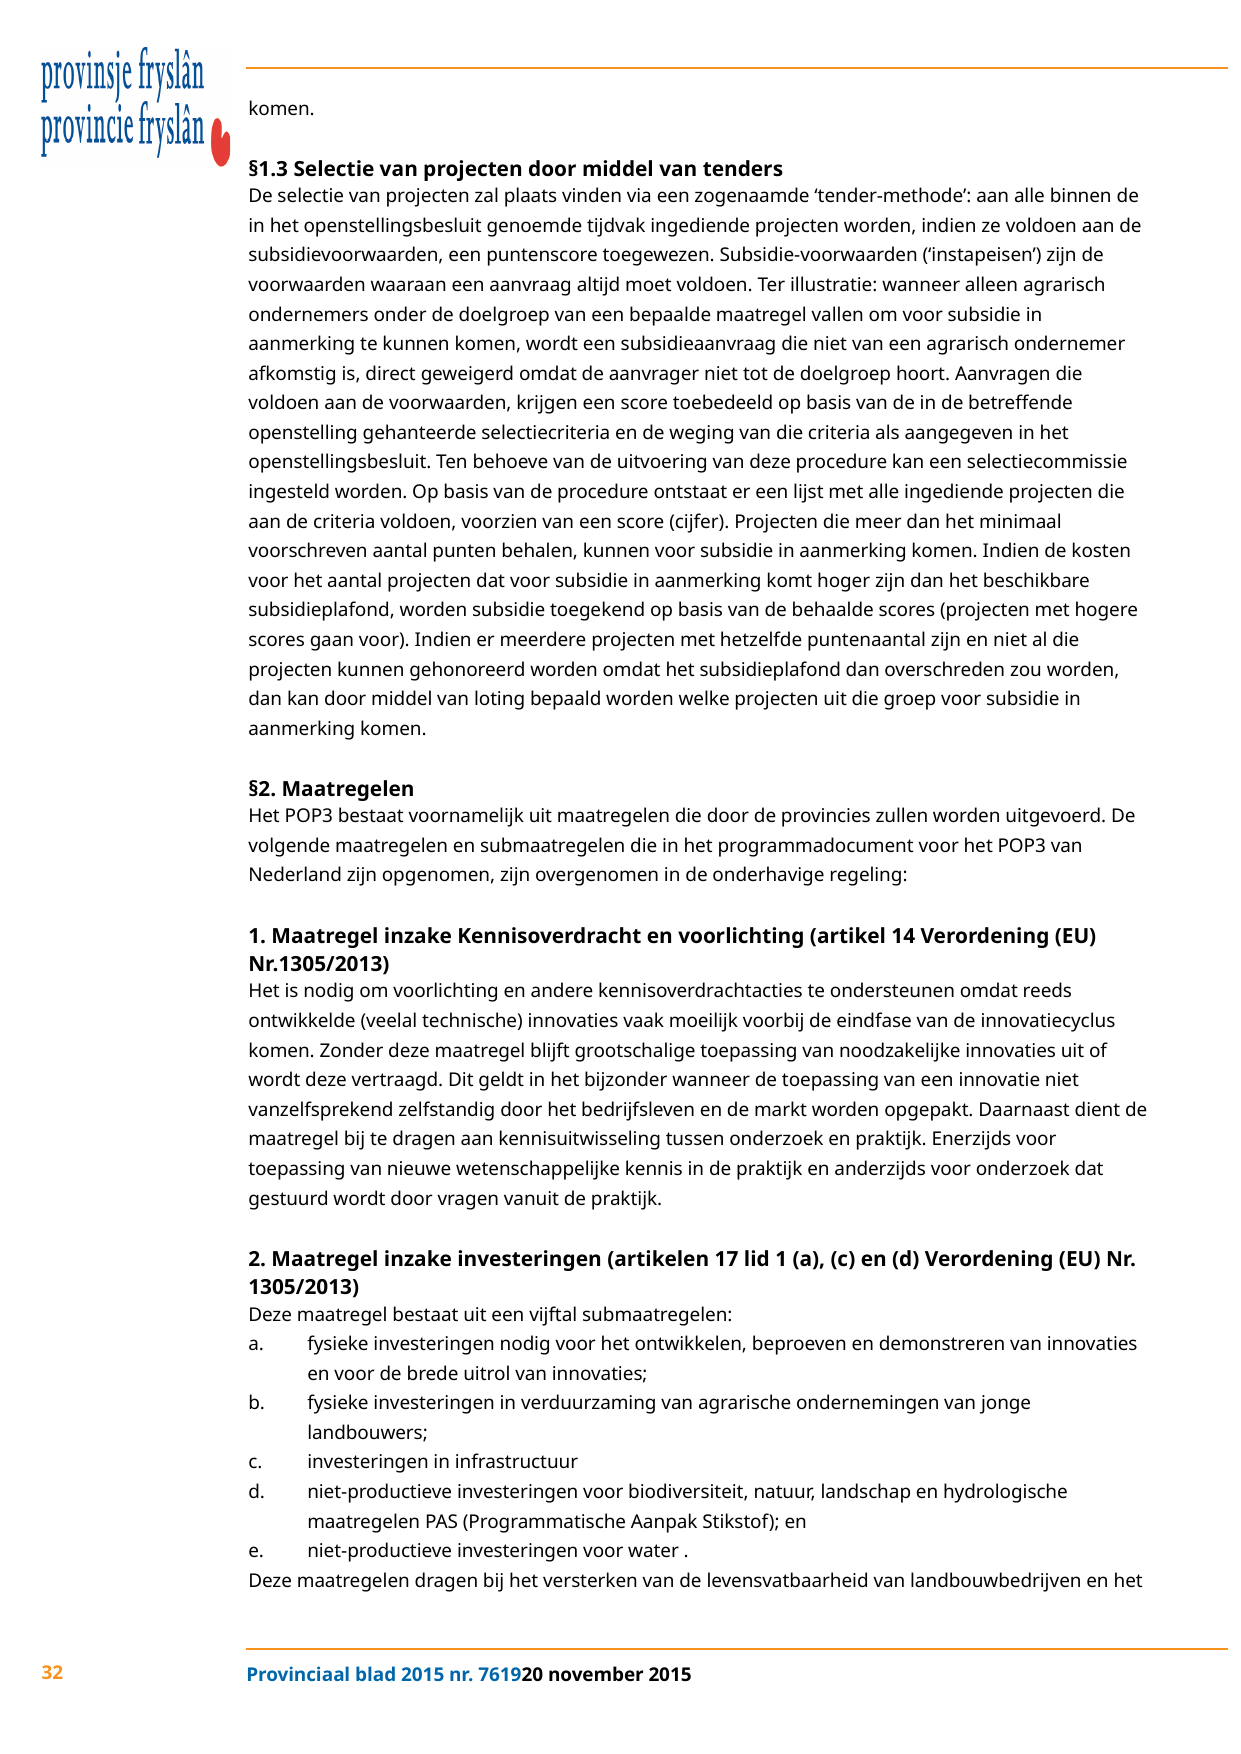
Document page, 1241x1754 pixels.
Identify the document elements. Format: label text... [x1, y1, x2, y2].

text Deze maatregel bestaat uit een vijftal submaatregelen: [248, 1301, 1152, 1327]
text §1.3 Selectie van projecten door middel van tenders [248, 154, 1152, 182]
picture [41, 47, 231, 172]
text Het is nodig om voorlichting en andere kennisoverdrachtacties te ondersteunen omdat reeds ontwikkelde (veelal technische) innovaties vaak moeilijk voorbij de eindfase van de innovatiecyclus komen. Zonder deze maatregel blijft grootschalige toepassing van noodzakelijke innovaties uit of wordt deze vertraagd. Dit geldt in het bijzonder wanneer de toepassing van een innovatie niet vanzelfsprekend zelfstandig door het bedrijfsleven en de markt worden opgepakt. Daarnaast dient de maatregel bij te dragen aan kennisuitwisseling tussen onderzoek en praktijk. Enerzijds voor toepassing van nieuwe wetenschappelijke kennis in de praktijk en anderzijds voor onderzoek dat gestuurd wordt door vragen vanuit de praktijk. [248, 978, 1152, 1211]
text Deze maatregelen dragen bij het versterken van de levensvatbaarheid van landbouwbedrijven en het [248, 1567, 1152, 1593]
text 1. Maatregel inzake Kennisoverdracht en voorlichting (artikel 14 Verordening (EU) Nr.1305/2013) [248, 921, 1152, 978]
list investeringen in infrastructuur [248, 1449, 1152, 1474]
text Het POP3 bestaat voornamelijk uit maatregelen die door de provincies zullen worden uitgevoerd. De volgende maatregelen en submaatregelen die in het programmadocument voor het POP3 van Nederland zijn opgenomen, zijn overgenomen in de onderhavige regeling: [248, 802, 1152, 887]
list niet-productieve investeringen voor water . [248, 1537, 1152, 1563]
text §2. Maatregelen [248, 774, 1152, 802]
list niet-productieve investeringen voor biodiversiteit, natuur, landschap en hydrologische maatregelen PAS (Programmatische Aanpak Stikstof); en [248, 1478, 1152, 1534]
text De selectie van projecten zal plaats vinden via een zogenaamde ‘tender-methode’: aan alle binnen de in het openstellingsbesluit genoemde tijdvak ingediende projecten worden, indien ze voldoen aan de subsidievoorwaarden, een puntenscore toegewezen. Subsidie-voorwaarden (‘instapeisen’) zijn de voorwaarden waaraan een aanvraag altijd moet voldoen. Ter illustratie: wanneer alleen agrarisch ondernemers onder de doelgroep van een bepaalde maatregel vallen om voor subsidie in aanmerking te kunnen komen, wordt een subsidieaanvraag die niet van een agrarisch ondernemer afkomstig is, direct geweigerd omdat de aanvrager niet tot de doelgroep hoort. Aanvragen die voldoen aan de voorwaarden, krijgen een score toebedeeld op basis van de in de betreffende openstelling gehanteerde selectiecriteria en de weging van die criteria als aangegeven in het openstellingsbesluit. Ten behoeve van de uitvoering van deze procedure kan een selectiecommissie ingesteld worden. Op basis van de procedure ontstaat er een lijst met alle ingediende projecten die aan de criteria voldoen, voorzien van een score (cijfer). Projecten die meer dan het minimaal voorschreven aantal punten behalen, kunnen voor subsidie in aanmerking komen. Indien de kosten voor het aantal projecten dat voor subsidie in aanmerking komt hoger zijn dan het beschikbare subsidieplafond, worden subsidie toegekend op basis van de behaalde scores (projecten met hogere scores gaan voor). Indien er meerdere projecten met hetzelfde puntenaantal zijn en niet al die projecten kunnen gehonoreerd worden omdat het subsidieplafond dan overschreden zou worden, dan kan door middel van loting bepaald worden welke projecten uit die groep voor subsidie in aanmerking komen. [248, 182, 1152, 741]
text komen. [248, 95, 1152, 121]
list fysieke investeringen in verduurzaming van agrarische ondernemingen van jonge landbouwers; [248, 1389, 1152, 1445]
text 2. Maatregel inzake investeringen (artikelen 17 lid 1 (a), (c) en (d) Verordening (EU) Nr. 1305/2013) [248, 1244, 1152, 1301]
list fysieke investeringen nodig voor het ontwikkelen, beproeven en demonstreren van innovaties en voor de brede uitrol van innovaties; [248, 1330, 1152, 1386]
